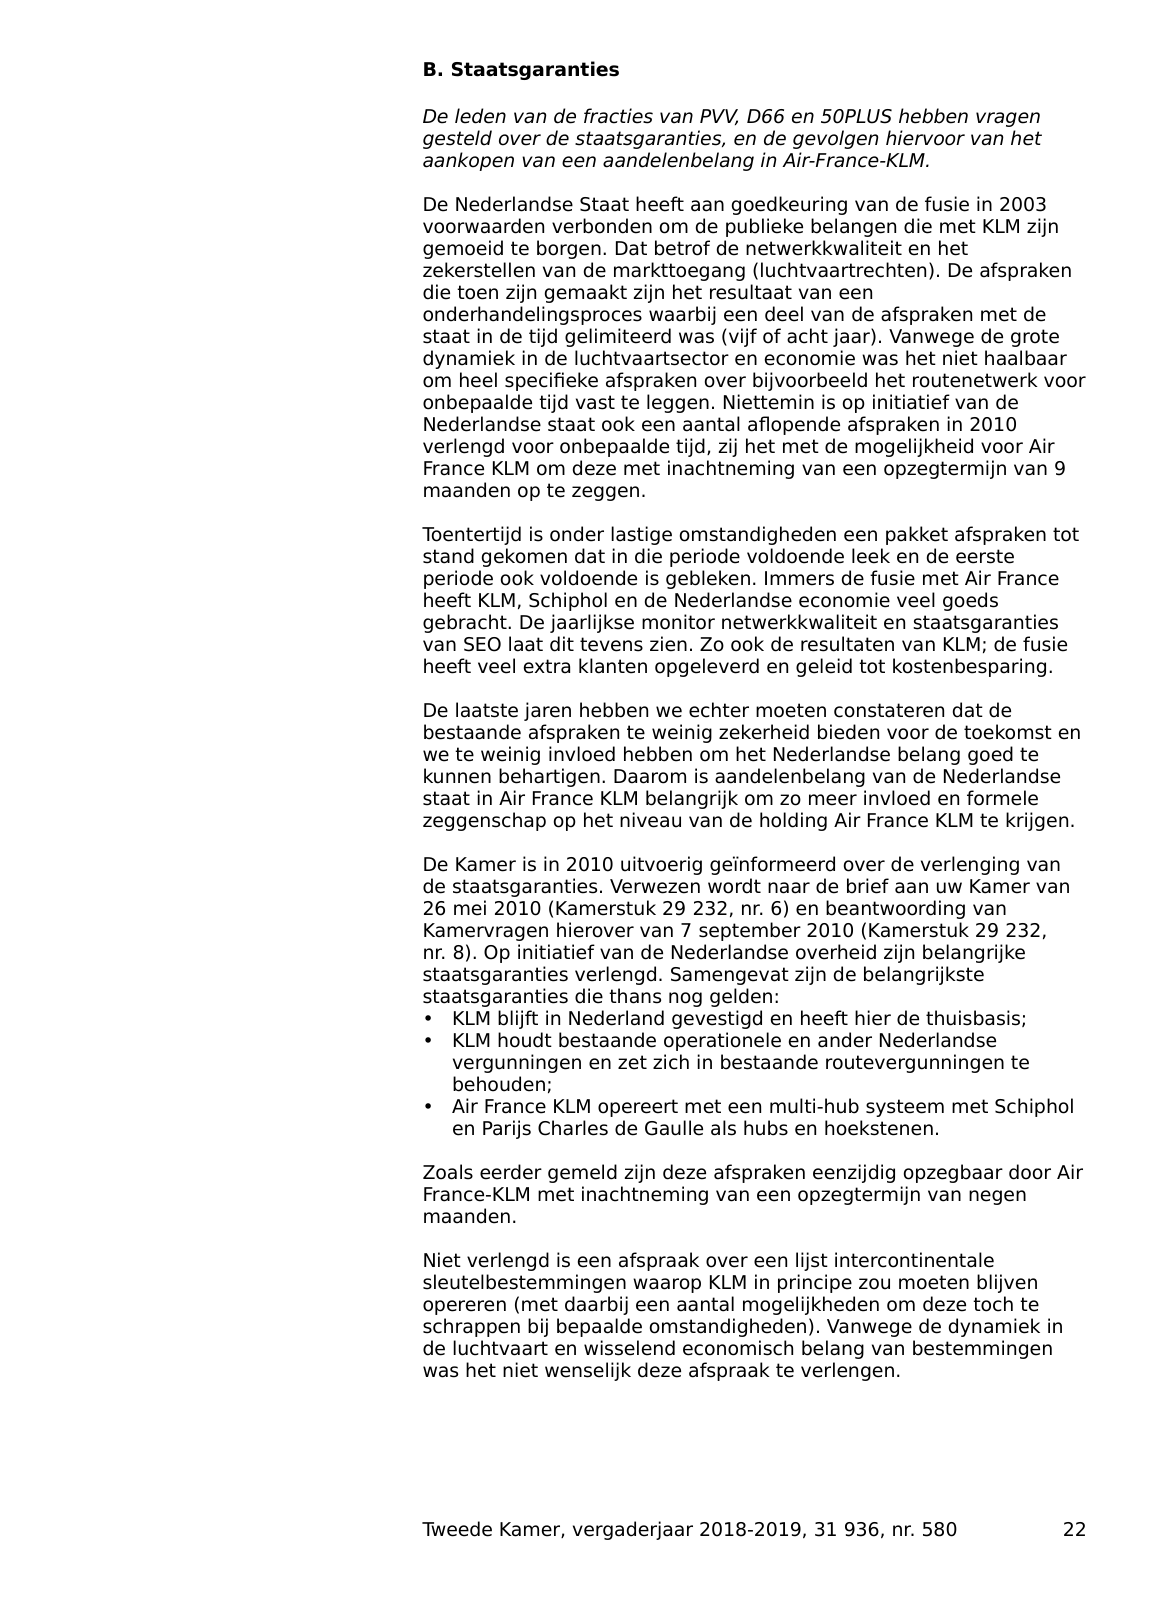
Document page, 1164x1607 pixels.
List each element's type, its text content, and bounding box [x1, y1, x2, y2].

text Toentertijd is onder lastige omstandigheden een pakket afspraken tot stand gekomen dat in die periode voldoende leek en de eerste periode ook voldoende is gebleken. Immers de fusie met Air France heeft KLM, Schiphol en de Nederlandse economie veel goeds gebracht. De jaarlijkse monitor netwerkkwaliteit en staatsgaranties van SEO laat dit tevens zien. Zo ook de resultaten van KLM; de fusie heeft veel extra klanten opgeleverd en geleid tot kostenbesparing. [422, 524, 1087, 678]
text • Air France KLM opereert met een multi-hub systeem met Schiphol en Parijs Charles de Gaulle als hubs en hoekstenen. [422, 1096, 1087, 1140]
subtitle B. Staatsgaranties [422, 59, 1087, 81]
text Zoals eerder gemeld zijn deze afspraken eenzijdig opzegbaar door Air France-KLM met inachtneming van een opzegtermijn van negen maanden. [422, 1162, 1087, 1228]
text De Nederlandse Staat heeft aan goedkeuring van de fusie in 2003 voorwaarden verbonden om de publieke belangen die met KLM zijn gemoeid te borgen. Dat betrof de netwerkkwaliteit en het zekerstellen van de markttoegang (luchtvaartrechten). De afspraken die toen zijn gemaakt zijn het resultaat van een onderhandelingsproces waarbij een deel van de afspraken met de staat in de tijd gelimiteerd was (vijf of acht jaar). Vanwege de grote dynamiek in de luchtvaartsector en economie was het niet haalbaar om heel specifieke afspraken over bijvoorbeeld het routenetwerk voor onbepaalde tijd vast te leggen. Niettemin is op initiatief van de Nederlandse staat ook een aantal aflopende afspraken in 2010 verlengd voor onbepaalde tijd, zij het met de mogelijkheid voor Air France KLM om deze met inachtneming van een opzegtermijn van 9 maanden op te zeggen. [422, 194, 1087, 502]
text • KLM blijft in Nederland gevestigd en heeft hier de thuisbasis; [422, 1008, 1087, 1030]
text De laatste jaren hebben we echter moeten constateren dat de bestaande afspraken te weinig zekerheid bieden voor de toekomst en we te weinig invloed hebben om het Nederlandse belang goed te kunnen behartigen. Daarom is aandelenbelang van de Nederlandse staat in Air France KLM belangrijk om zo meer invloed en formele zeggenschap op het niveau van de holding Air France KLM te krijgen. [422, 700, 1087, 832]
text Niet verlengd is een afspraak over een lijst intercontinentale sleutelbestemmingen waarop KLM in principe zou moeten blijven opereren (met daarbij een aantal mogelijkheden om deze toch te schrappen bij bepaalde omstandigheden). Vanwege de dynamiek in de luchtvaart en wisselend economisch belang van bestemmingen was het niet wenselijk deze afspraak te verlengen. [422, 1250, 1087, 1382]
text • KLM houdt bestaande operationele en ander Nederlandse vergunningen en zet zich in bestaande routevergunningen te behouden; [422, 1030, 1087, 1096]
text De Kamer is in 2010 uitvoerig geïnformeerd over de verlenging van de staatsgaranties. Verwezen wordt naar de brief aan uw Kamer van 26 mei 2010 (Kamerstuk 29 232, nr. 6) en beantwoording van Kamervragen hierover van 7 september 2010 (Kamerstuk 29 232, nr. 8). Op initiatief van de Nederlandse overheid zijn belangrijke staatsgaranties verlengd. Samengevat zijn de belangrijkste staatsgaranties die thans nog gelden: [422, 854, 1087, 1008]
text De leden van de fracties van PVV, D66 en 50PLUS hebben vragen gesteld over de staatsgaranties, en de gevolgen hiervoor van het aankopen van een aandelenbelang in Air-France-KLM. [422, 106, 1087, 172]
